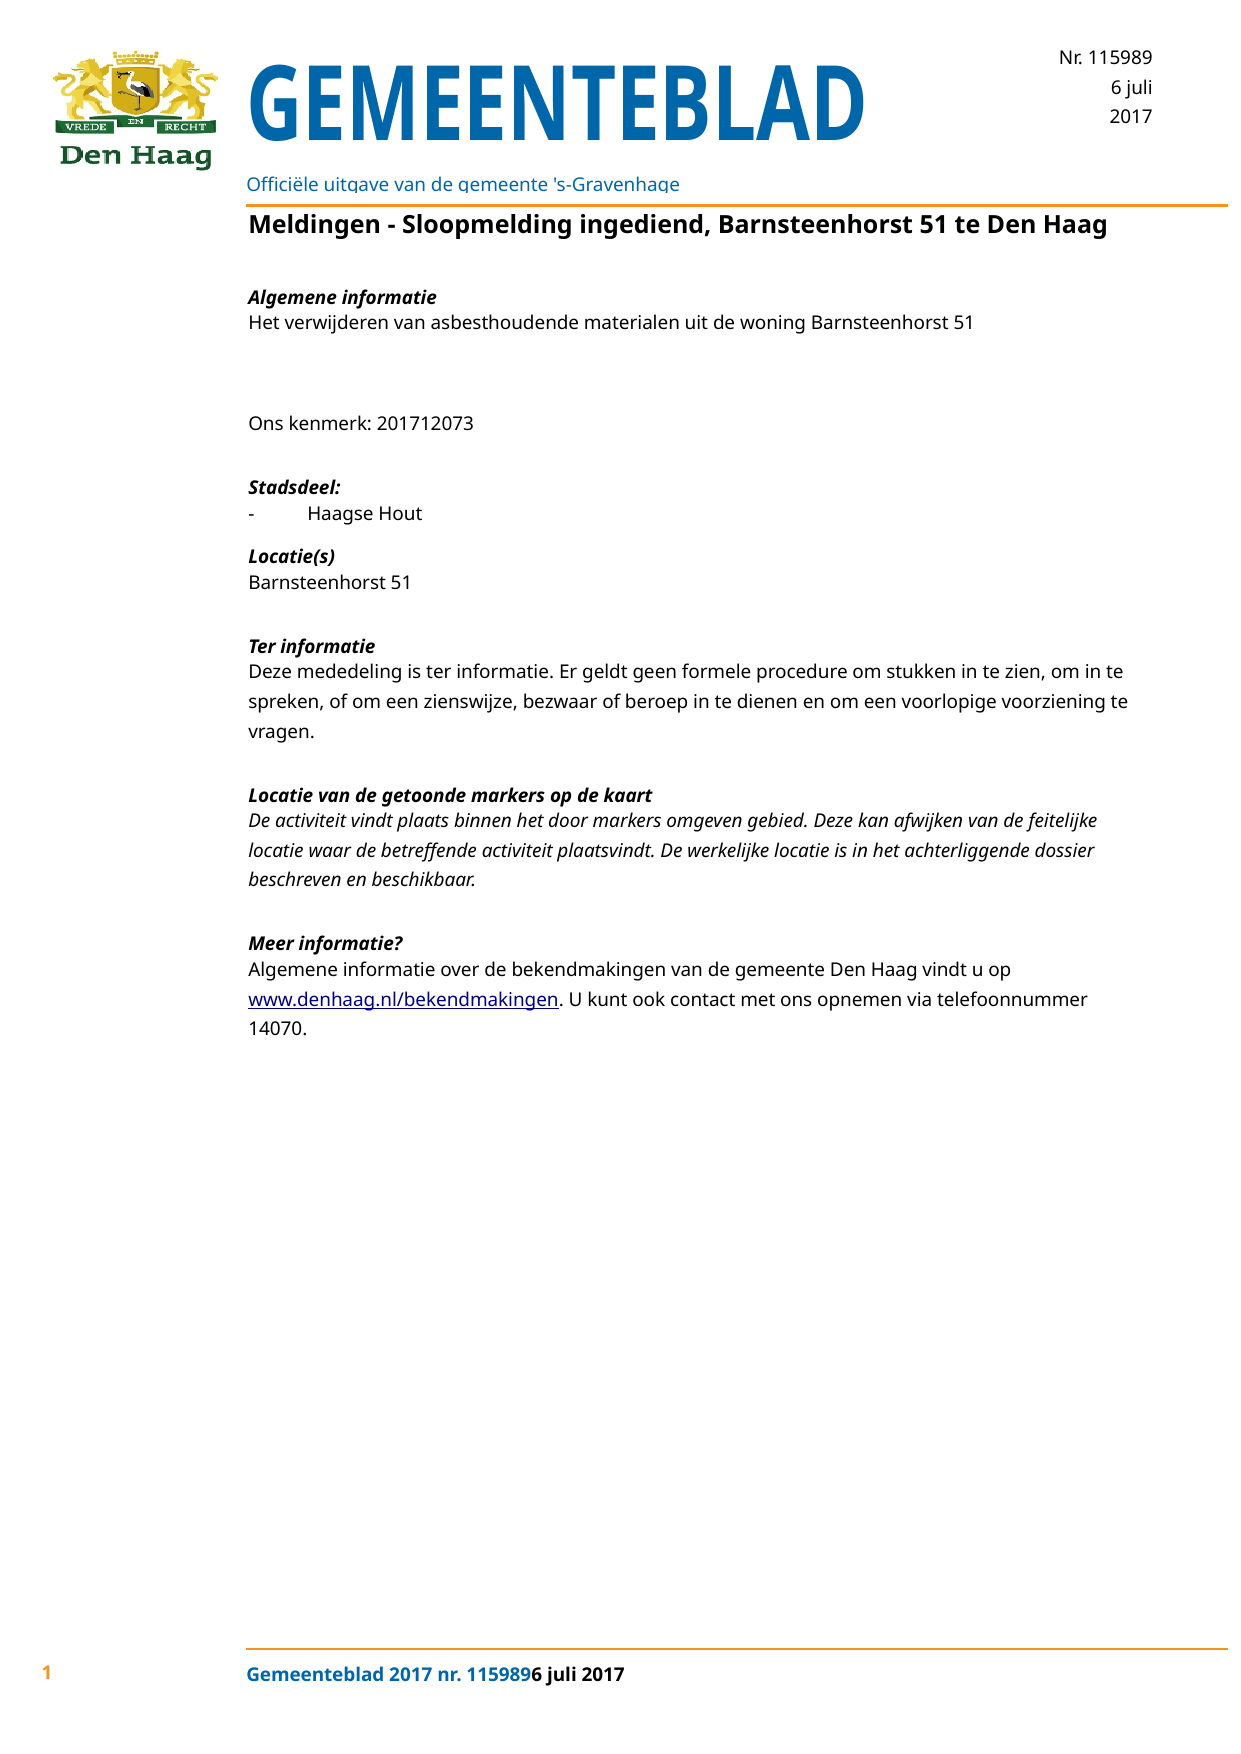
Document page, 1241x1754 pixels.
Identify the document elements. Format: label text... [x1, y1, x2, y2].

text Barnsteenhorst 51 [248, 569, 1152, 595]
text Locatie(s) [248, 543, 1152, 569]
text Meldingen - Sloopmelding ingediend, Barnsteenhorst 51 te Den Haag [248, 207, 1152, 241]
picture [41, 47, 231, 172]
text Deze mededeling is ter informatie. Er geldt geen formele procedure om stukken in te zien, om in te spreken, of om een zienswijze, bezwaar of beroep in te dienen en om een voorlopige voorziening te vragen. [248, 659, 1152, 743]
list Haagse Hout [248, 500, 1152, 526]
text Locatie van de getoonde markers op de kaart [248, 782, 1152, 807]
text Stadsdeel: [248, 474, 1152, 500]
text Algemene informatie over de bekendmakingen van de gemeente Den Haag vindt u op www.denhaag.nl/bekendmakingen. U kunt ook contact met ons opnemen via telefoonnummer 14070. [248, 956, 1152, 1041]
text De activiteit vindt plaats binnen het door markers omgeven gebied. Deze kan afwijken van de feitelijke locatie waar de betreffende activiteit plaatsvindt. De werkelijke locatie is in het achterliggende dossier beschreven en beschikbaar. [248, 807, 1152, 892]
text Algemene informatie [248, 284, 1152, 309]
text Ter informatie [248, 633, 1152, 659]
text Het verwijderen van asbesthoudende materialen uit de woning Barnsteenhorst 51 [248, 309, 1152, 335]
text Meer informatie? [248, 931, 1152, 956]
text Ons kenmerk: 201712073 [248, 410, 1152, 436]
